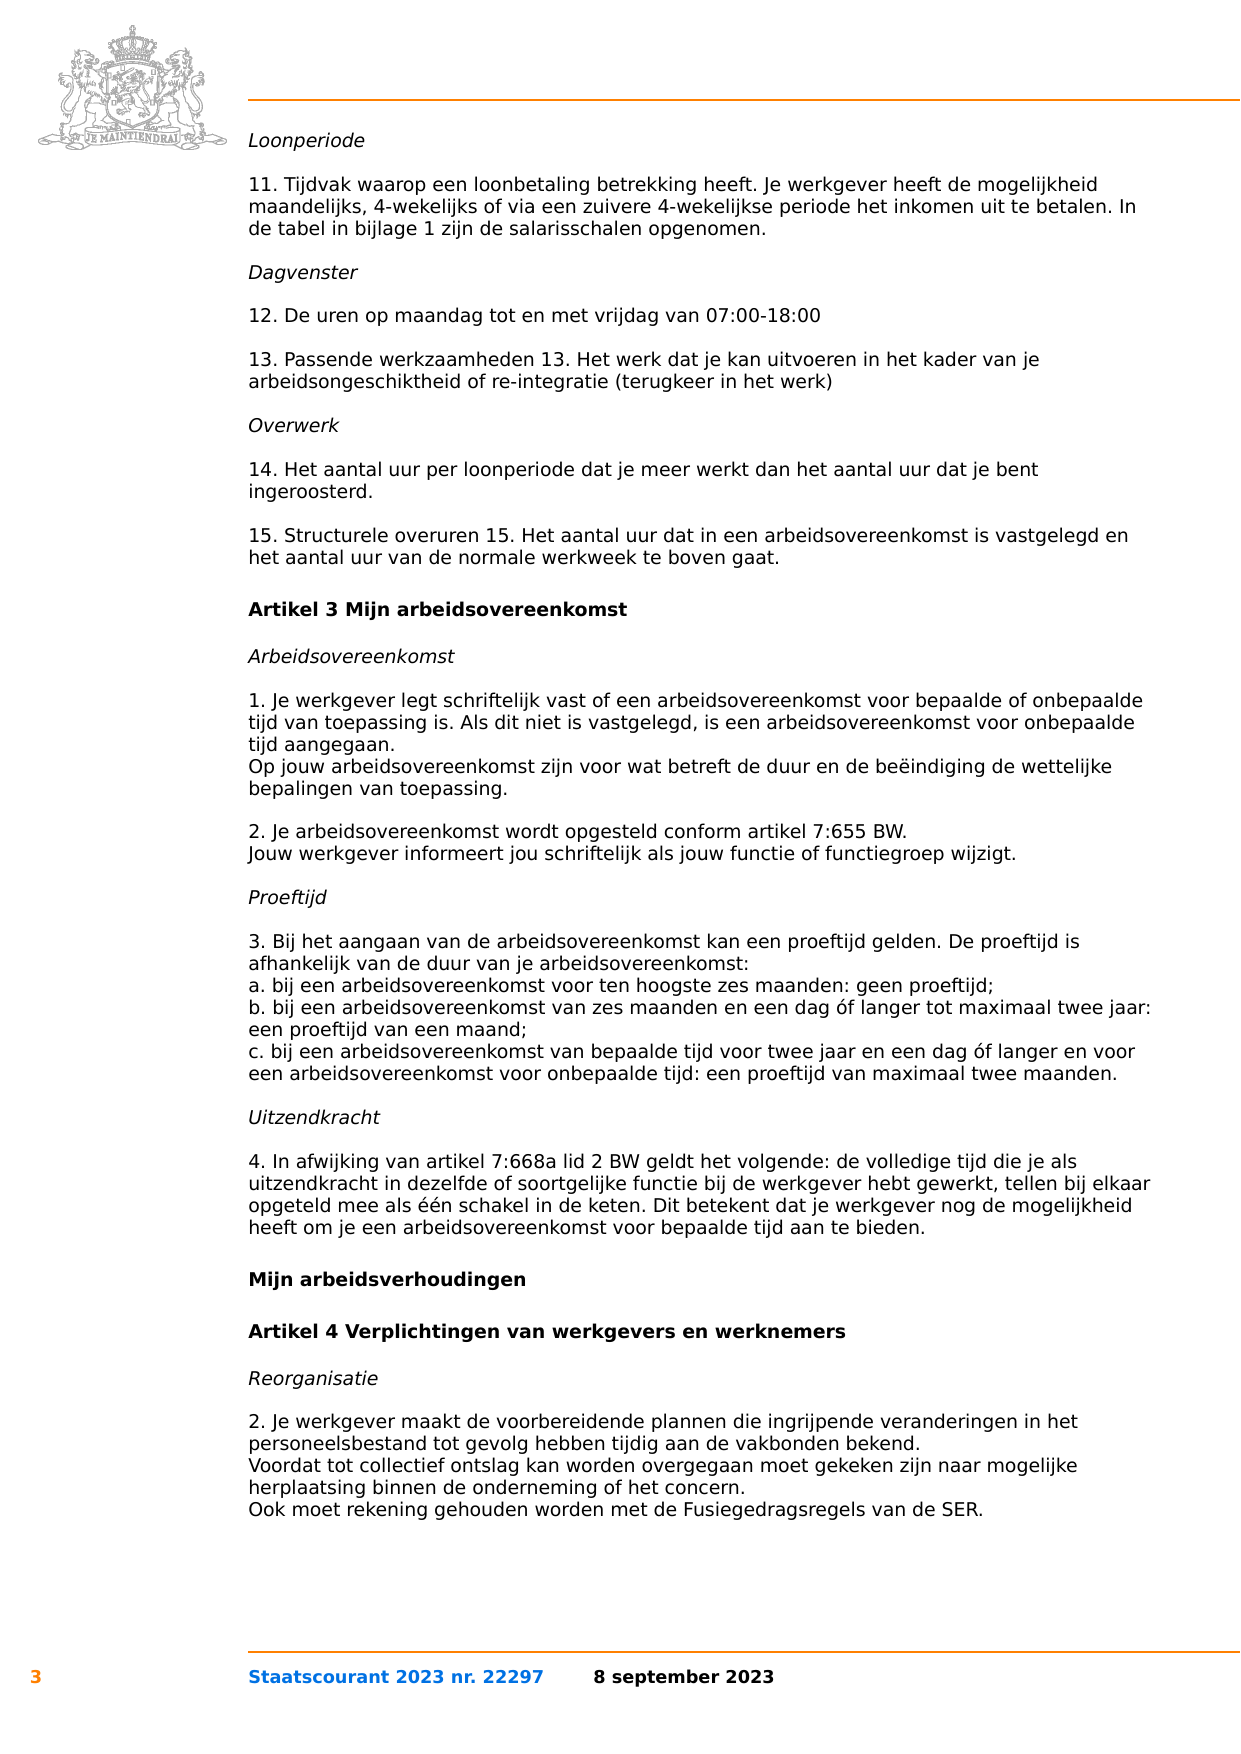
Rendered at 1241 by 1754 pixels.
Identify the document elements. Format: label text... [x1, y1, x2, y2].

subtitle Proeftijd [248, 887, 1163, 909]
text Op jouw arbeidsovereenkomst zijn voor wat betreft de duur en de beëindiging de wettelijke bepalingen van toepassing. [248, 756, 1163, 799]
text 1. Je werkgever legt schriftelijk vast of een arbeidsovereenkomst voor bepaalde of onbepaalde tijd van toepassing is. Als dit niet is vastgelegd, is een arbeidsovereenkomst voor onbepaalde tijd aangegaan. [248, 689, 1163, 756]
text 14. Het aantal uur per loonperiode dat je meer werkt dan het aantal uur dat je bent ingeroosterd. [248, 459, 1163, 503]
subtitle Dagvenster [248, 262, 1163, 283]
text a. bij een arbeidsovereenkomst voor ten hoogste zes maanden: geen proeftijd; [248, 975, 1163, 997]
text b. bij een arbeidsovereenkomst van zes maanden en een dag óf langer tot maximaal twee jaar: een proeftijd van een maand; [248, 997, 1163, 1041]
text Ook moet rekening gehouden worden met de Fusiegedragsregels van de SER. [248, 1499, 1163, 1521]
subtitle Overwerk [248, 415, 1163, 437]
subtitle Artikel 4 Verplichtingen van werkgevers en werknemers [248, 1321, 1163, 1342]
text Jouw werkgever informeert jou schriftelijk als jouw functie of functiegroep wijzigt. [248, 843, 1163, 865]
subtitle Artikel 3 Mijn arbeidsovereenkomst [248, 599, 1163, 621]
subtitle Loonperiode [248, 130, 1163, 152]
text 11. Tijdvak waarop een loonbetaling betrekking heeft. Je werkgever heeft de mogelijkheid maandelijks, 4-wekelijks of via een zuivere 4-wekelijkse periode het inkomen uit te betalen. In de tabel in bijlage 1 zijn de salarisschalen opgenomen. [248, 174, 1163, 240]
subtitle Mijn arbeidsverhoudingen [248, 1268, 1163, 1291]
text 12. De uren op maandag tot en met vrijdag van 07:00-18:00 [248, 305, 1163, 327]
picture [38, 25, 227, 150]
text Voordat tot collectief ontslag kan worden overgegaan moet gekeken zijn naar mogelijke herplaatsing binnen de onderneming of het concern. [248, 1455, 1163, 1499]
text 3. Bij het aangaan van de arbeidsovereenkomst kan een proeftijd gelden. De proeftijd is afhankelijk van de duur van je arbeidsovereenkomst: [248, 931, 1163, 975]
subtitle Uitzendkracht [248, 1107, 1163, 1129]
text 13. Passende werkzaamheden 13. Het werk dat je kan uitvoeren in het kader van je arbeidsongeschiktheid of re-integratie (terugkeer in het werk) [248, 349, 1163, 393]
text c. bij een arbeidsovereenkomst van bepaalde tijd voor twee jaar en een dag óf langer en voor een arbeidsovereenkomst voor onbepaalde tijd: een proeftijd van maximaal twee maanden. [248, 1041, 1163, 1085]
text 2. Je werkgever maakt de voorbereidende plannen die ingrijpende veranderingen in het personeelsbestand tot gevolg hebben tijdig aan de vakbonden bekend. [248, 1411, 1163, 1455]
text 4. In afwijking van artikel 7:668a lid 2 BW geldt het volgende: de volledige tijd die je als uitzendkracht in dezelfde of soortgelijke functie bij de werkgever hebt gewerkt, tellen bij elkaar opgeteld mee als één schakel in de keten. Dit betekent dat je werkgever nog de mogelijkheid heeft om je een arbeidsovereenkomst voor bepaalde tijd aan te bieden. [248, 1151, 1163, 1238]
subtitle Arbeidsovereenkomst [248, 646, 1163, 668]
text 15. Structurele overuren 15. Het aantal uur dat in een arbeidsovereenkomst is vastgelegd en het aantal uur van de normale werkweek te boven gaat. [248, 525, 1163, 569]
subtitle Reorganisatie [248, 1367, 1163, 1389]
text 2. Je arbeidsovereenkomst wordt opgesteld conform artikel 7:655 BW. [248, 821, 1163, 843]
